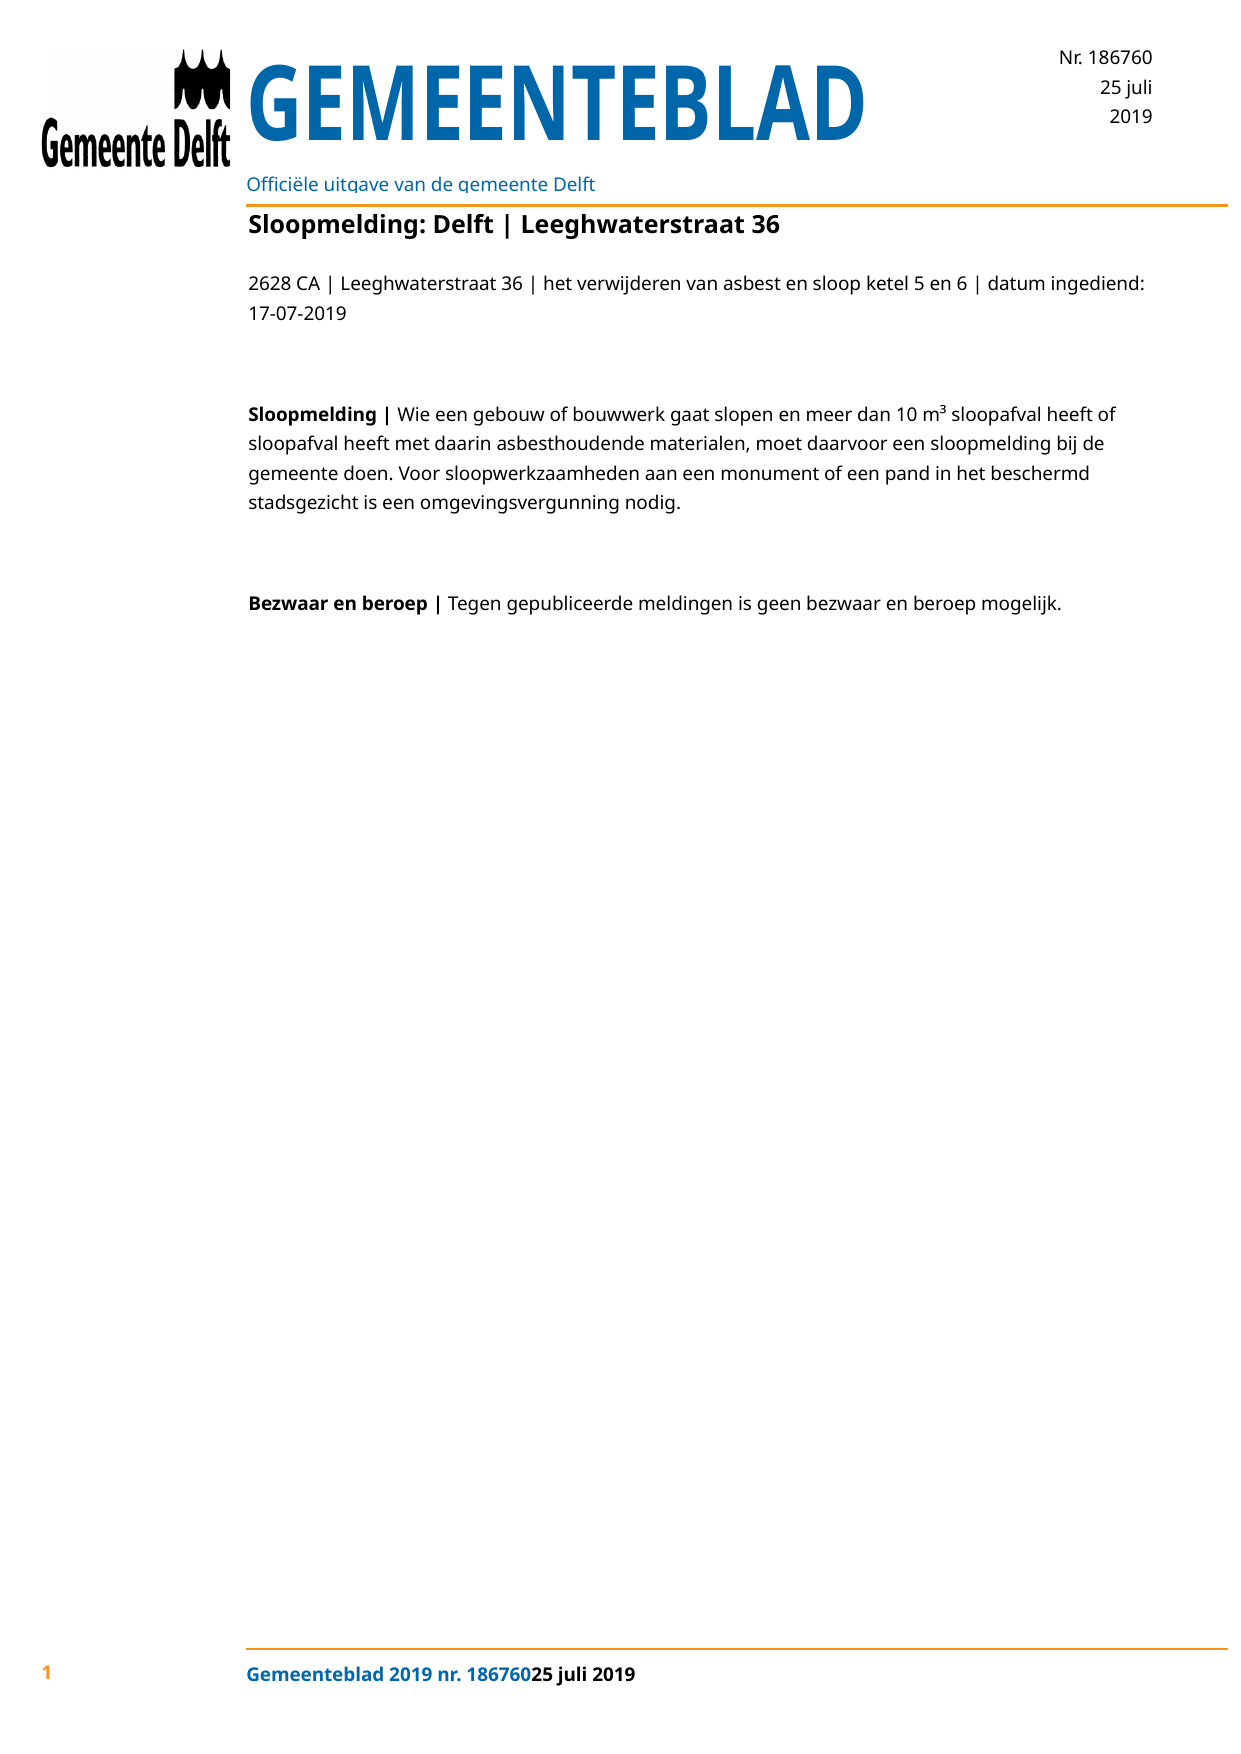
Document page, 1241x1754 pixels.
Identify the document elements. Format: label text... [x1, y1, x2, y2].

picture [41, 47, 231, 172]
text Bezwaar en beroep | Tegen gepubliceerde meldingen is geen bezwaar en beroep mogelijk. [248, 590, 1152, 616]
text 2628 CA | Leeghwaterstraat 36 | het verwijderen van asbest en sloop ketel 5 en 6 | datum ingediend: 17-07-2019 [248, 270, 1152, 326]
text Sloopmelding | Wie een gebouw of bouwwerk gaat slopen en meer dan 10 m³ sloopafval heeft of sloopafval heeft met daarin asbesthoudende materialen, moet daarvoor een sloopmelding bij de gemeente doen. Voor sloopwerkzaamheden aan een monument of een pand in het beschermd stadsgezicht is een omgevingsvergunning nodig. [248, 401, 1152, 515]
text Sloopmelding: Delft | Leeghwaterstraat 36 [248, 207, 1152, 241]
